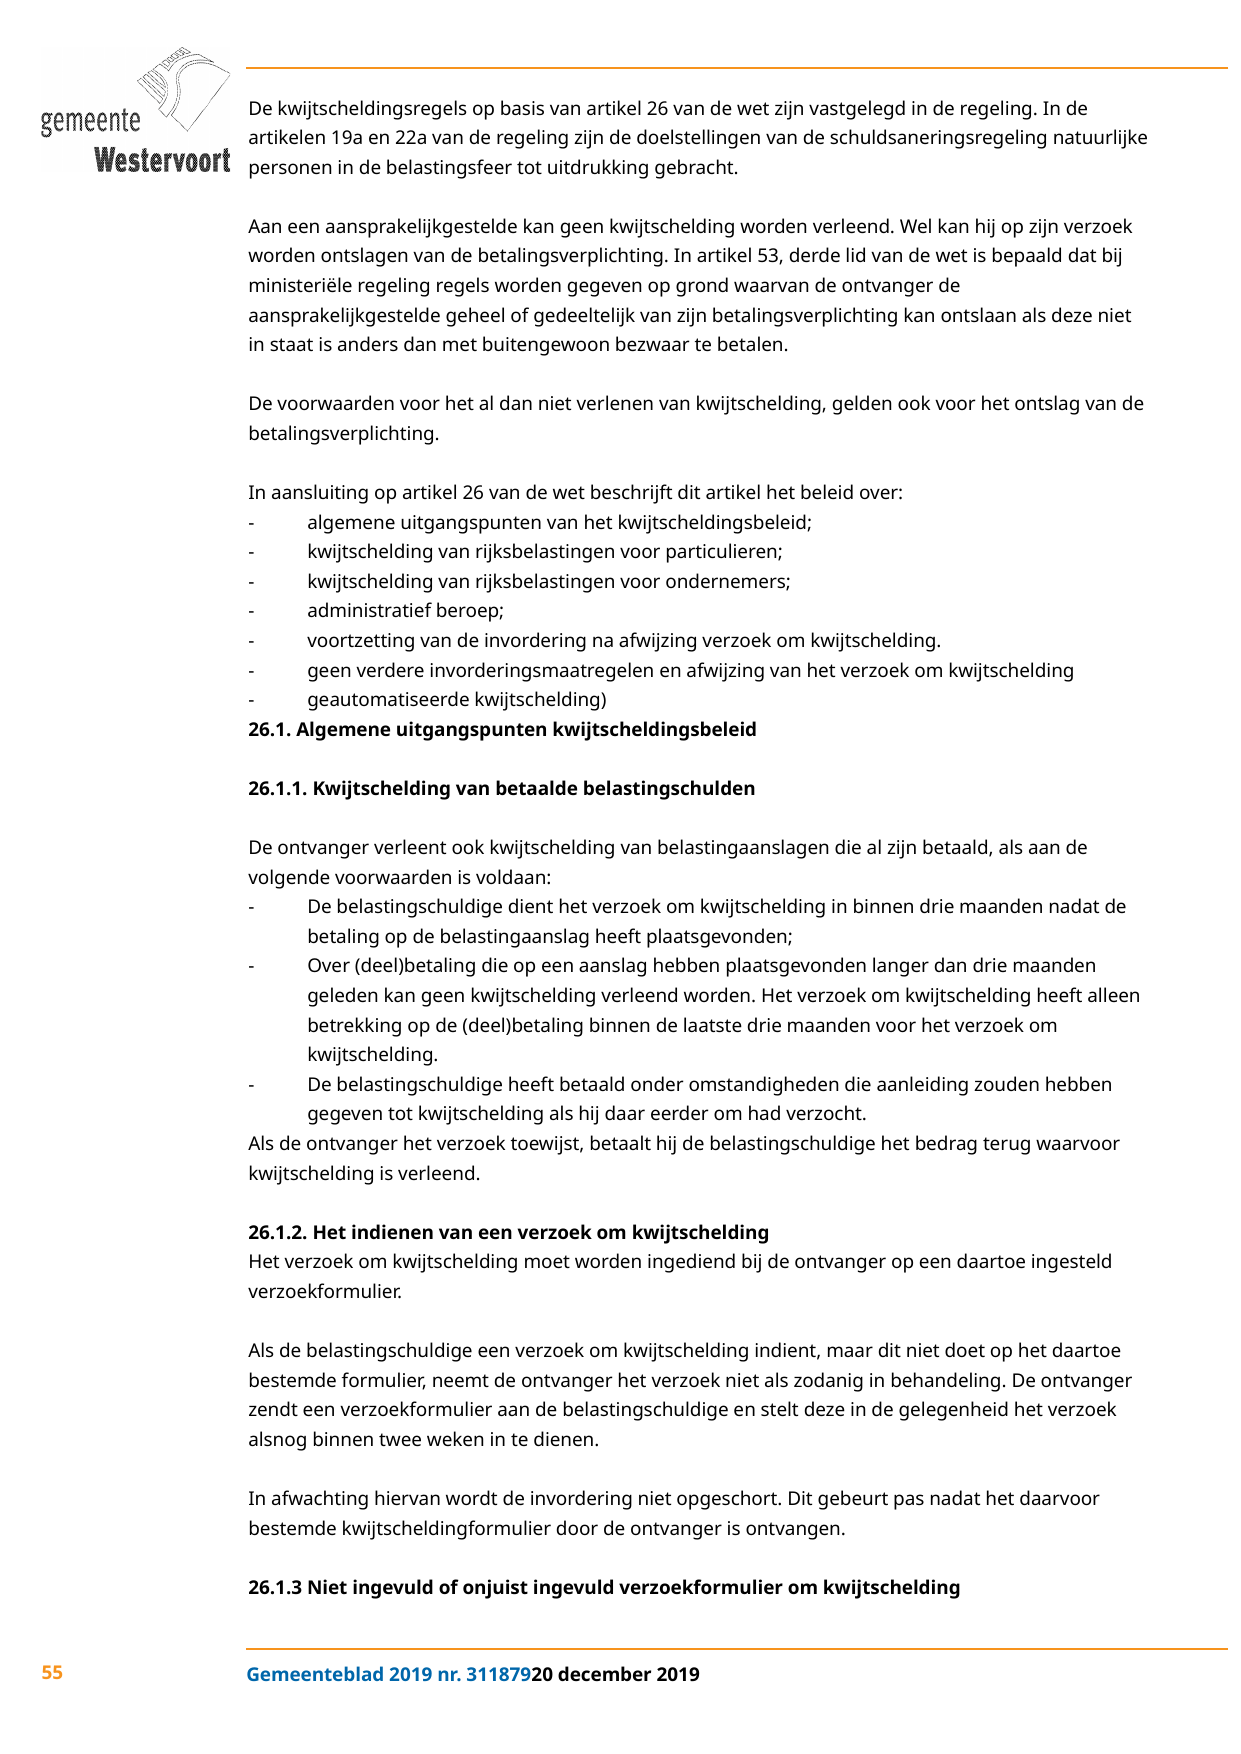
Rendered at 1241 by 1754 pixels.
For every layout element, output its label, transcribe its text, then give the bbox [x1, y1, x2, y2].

list kwijtschelding van rijksbelastingen voor ondernemers; [248, 568, 1152, 594]
text Als de ontvanger het verzoek toewijst, betaalt hij de belastingschuldige het bedrag terug waarvoor kwijtschelding is verleend. [248, 1130, 1152, 1186]
text 26.1.1. Kwijtschelding van betaalde belastingschulden [248, 775, 1152, 801]
text De voorwaarden voor het al dan niet verlenen van kwijtschelding, gelden ook voor het ontslag van de betalingsverplichting. [248, 391, 1152, 446]
list kwijtschelding van rijksbelastingen voor particulieren; [248, 538, 1152, 564]
list Over (deel)betaling die op een aanslag hebben plaatsgevonden langer dan drie maanden geleden kan geen kwijtschelding verleend worden. Het verzoek om kwijtschelding heeft alleen betrekking op de (deel)betaling binnen de laatste drie maanden voor het verzoek om kwijtschelding. [248, 953, 1152, 1067]
list voortzetting van de invordering na afwijzing verzoek om kwijtschelding. [248, 627, 1152, 653]
list geautomatiseerde kwijtschelding) [248, 686, 1152, 712]
text Aan een aansprakelijkgestelde kan geen kwijtschelding worden verleend. Wel kan hij op zijn verzoek worden ontslagen van de betalingsverplichting. In artikel 53, derde lid van de wet is bepaald dat bij ministeriële regeling regels worden gegeven op grond waarvan de ontvanger de aansprakelijkgestelde geheel of gedeeltelijk van zijn betalingsverplichting kan ontslaan als deze niet in staat is anders dan met buitengewoon bezwaar te betalen. [248, 213, 1152, 357]
list De belastingschuldige heeft betaald onder omstandigheden die aanleiding zouden hebben gegeven tot kwijtschelding als hij daar eerder om had verzocht. [248, 1071, 1152, 1126]
list algemene uitgangspunten van het kwijtscheldingsbeleid; [248, 509, 1152, 535]
list De belastingschuldige dient het verzoek om kwijtschelding in binnen drie maanden nadat de betaling op de belastingaanslag heeft plaatsgevonden; [248, 893, 1152, 949]
text 26.1. Algemene uitgangspunten kwijtscheldingsbeleid [248, 716, 1152, 742]
text Het verzoek om kwijtschelding moet worden ingediend bij de ontvanger op een daartoe ingesteld verzoekformulier. [248, 1248, 1152, 1304]
list geen verdere invorderingsmaatregelen en afwijzing van het verzoek om kwijtschelding [248, 657, 1152, 683]
picture [41, 47, 231, 172]
text 26.1.2. Het indienen van een verzoek om kwijtschelding [248, 1219, 1152, 1245]
text 26.1.3 Niet ingevuld of onjuist ingevuld verzoekformulier om kwijtschelding [248, 1574, 1152, 1600]
list administratief beroep; [248, 598, 1152, 623]
text Als de belastingschuldige een verzoek om kwijtschelding indient, maar dit niet doet op het daartoe bestemde formulier, neemt de ontvanger het verzoek niet als zodanig in behandeling. De ontvanger zendt een verzoekformulier aan de belastingschuldige en stelt deze in de gelegenheid het verzoek alsnog binnen twee weken in te dienen. [248, 1337, 1152, 1452]
text De ontvanger verleent ook kwijtschelding van belastingaanslagen die al zijn betaald, als aan de volgende voorwaarden is voldaan: [248, 834, 1152, 890]
text De kwijtscheldingsregels op basis van artikel 26 van de wet zijn vastgelegd in de regeling. In de artikelen 19a en 22a van de regeling zijn de doelstellingen van de schuldsaneringsregeling natuurlijke personen in de belastingsfeer tot uitdrukking gebracht. [248, 95, 1152, 180]
text In aansluiting op artikel 26 van de wet beschrijft dit artikel het beleid over: [248, 479, 1152, 505]
text In afwachting hiervan wordt de invordering niet opgeschort. Dit gebeurt pas nadat het daarvoor bestemde kwijtscheldingformulier door de ontvanger is ontvangen. [248, 1485, 1152, 1541]
